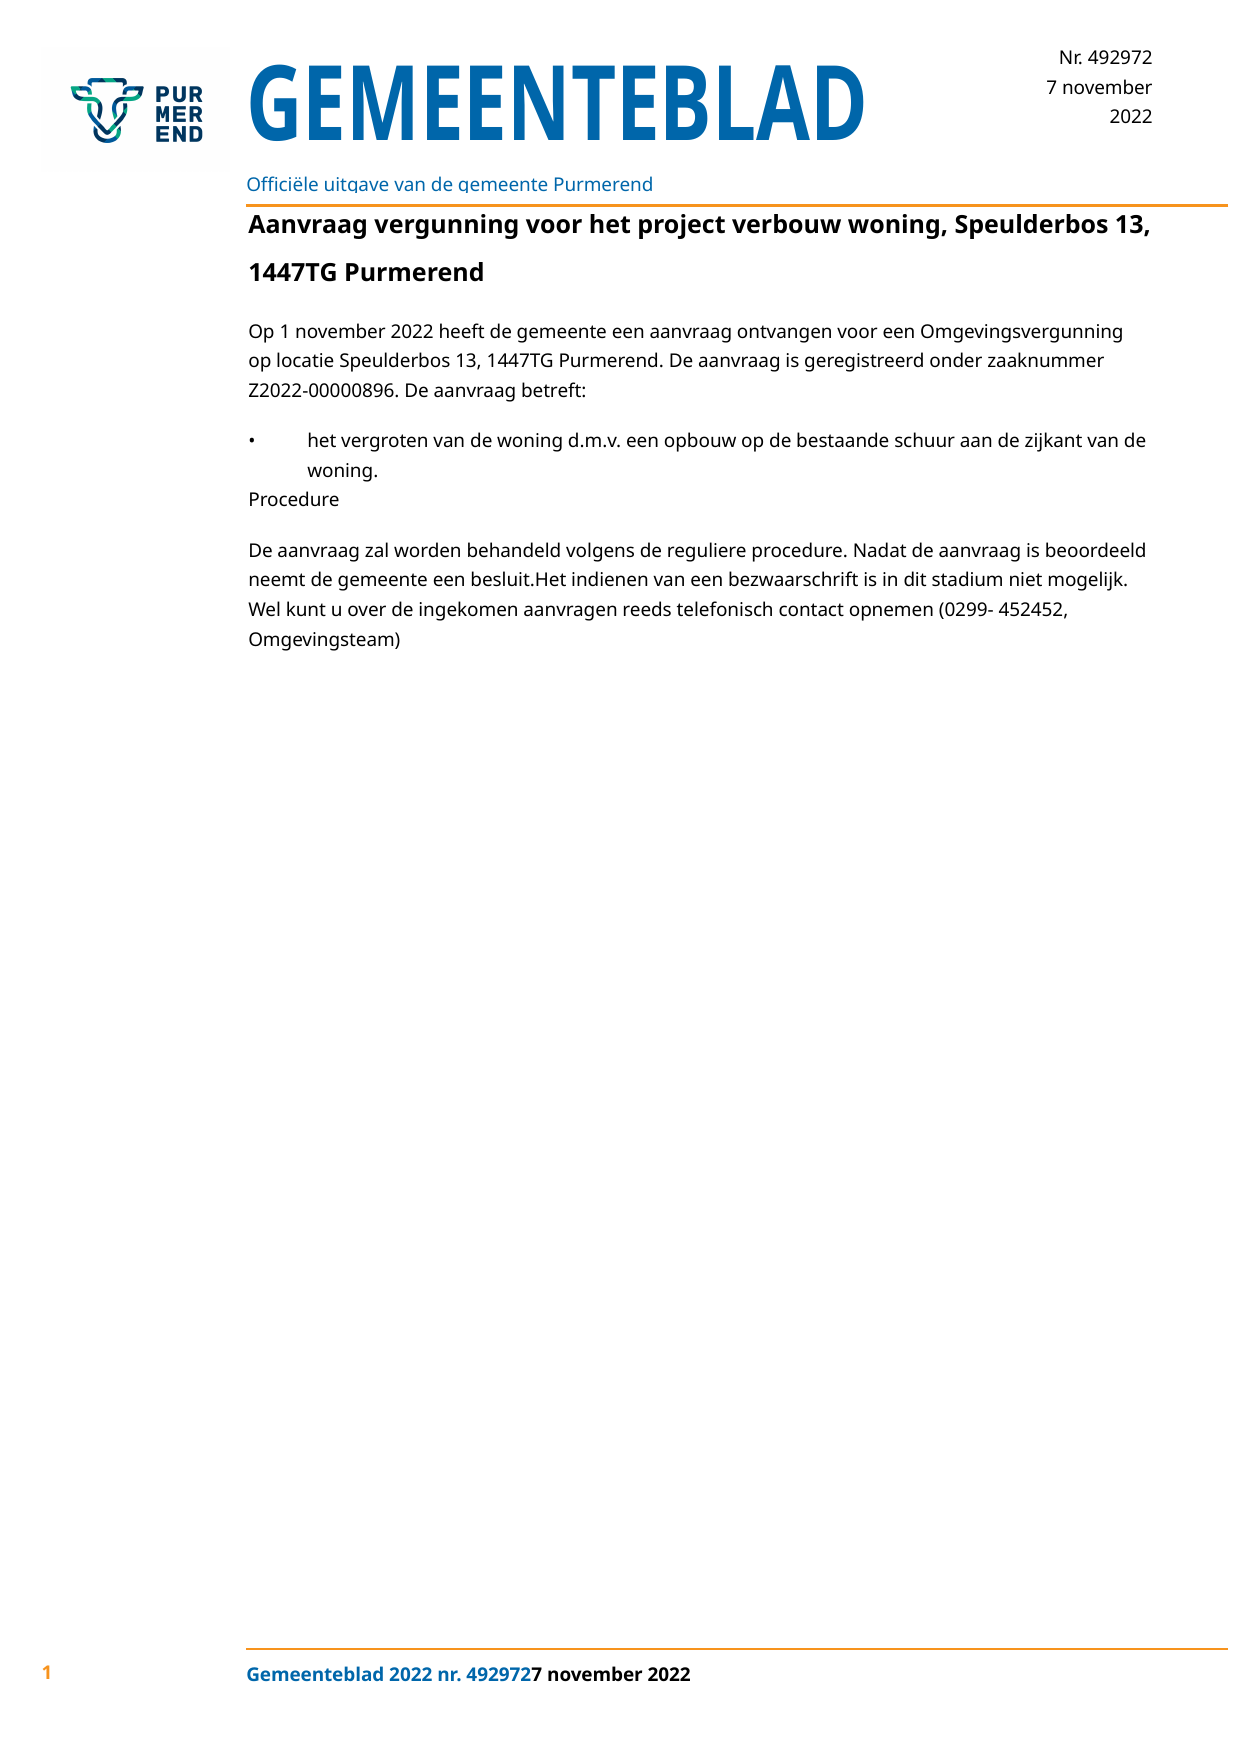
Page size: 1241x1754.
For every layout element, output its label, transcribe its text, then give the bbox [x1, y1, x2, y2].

text Op 1 november 2022 heeft de gemeente een aanvraag ontvangen voor een Omgevingsvergunning op locatie Speulderbos 13, 1447TG Purmerend. De aanvraag is geregistreerd onder zaaknummer Z2022-00000896. De aanvraag betreft: [248, 318, 1152, 403]
text De aanvraag zal worden behandeld volgens de reguliere procedure. Nadat de aanvraag is beoordeeld neemt de gemeente een besluit.Het indienen van een bezwaarschrift is in dit stadium niet mogelijk. Wel kunt u over de ingekomen aanvragen reeds telefonisch contact opnemen (0299- 452452, Omgevingsteam) [248, 537, 1152, 652]
text Procedure [248, 487, 1152, 512]
picture [41, 47, 231, 172]
list het vergroten van de woning d.m.v. een opbouw op de bestaande schuur aan de zijkant van de woning. [248, 427, 1152, 483]
text Aanvraag vergunning voor het project verbouw woning, Speulderbos 13, 1447TG Purmerend [248, 207, 1152, 288]
